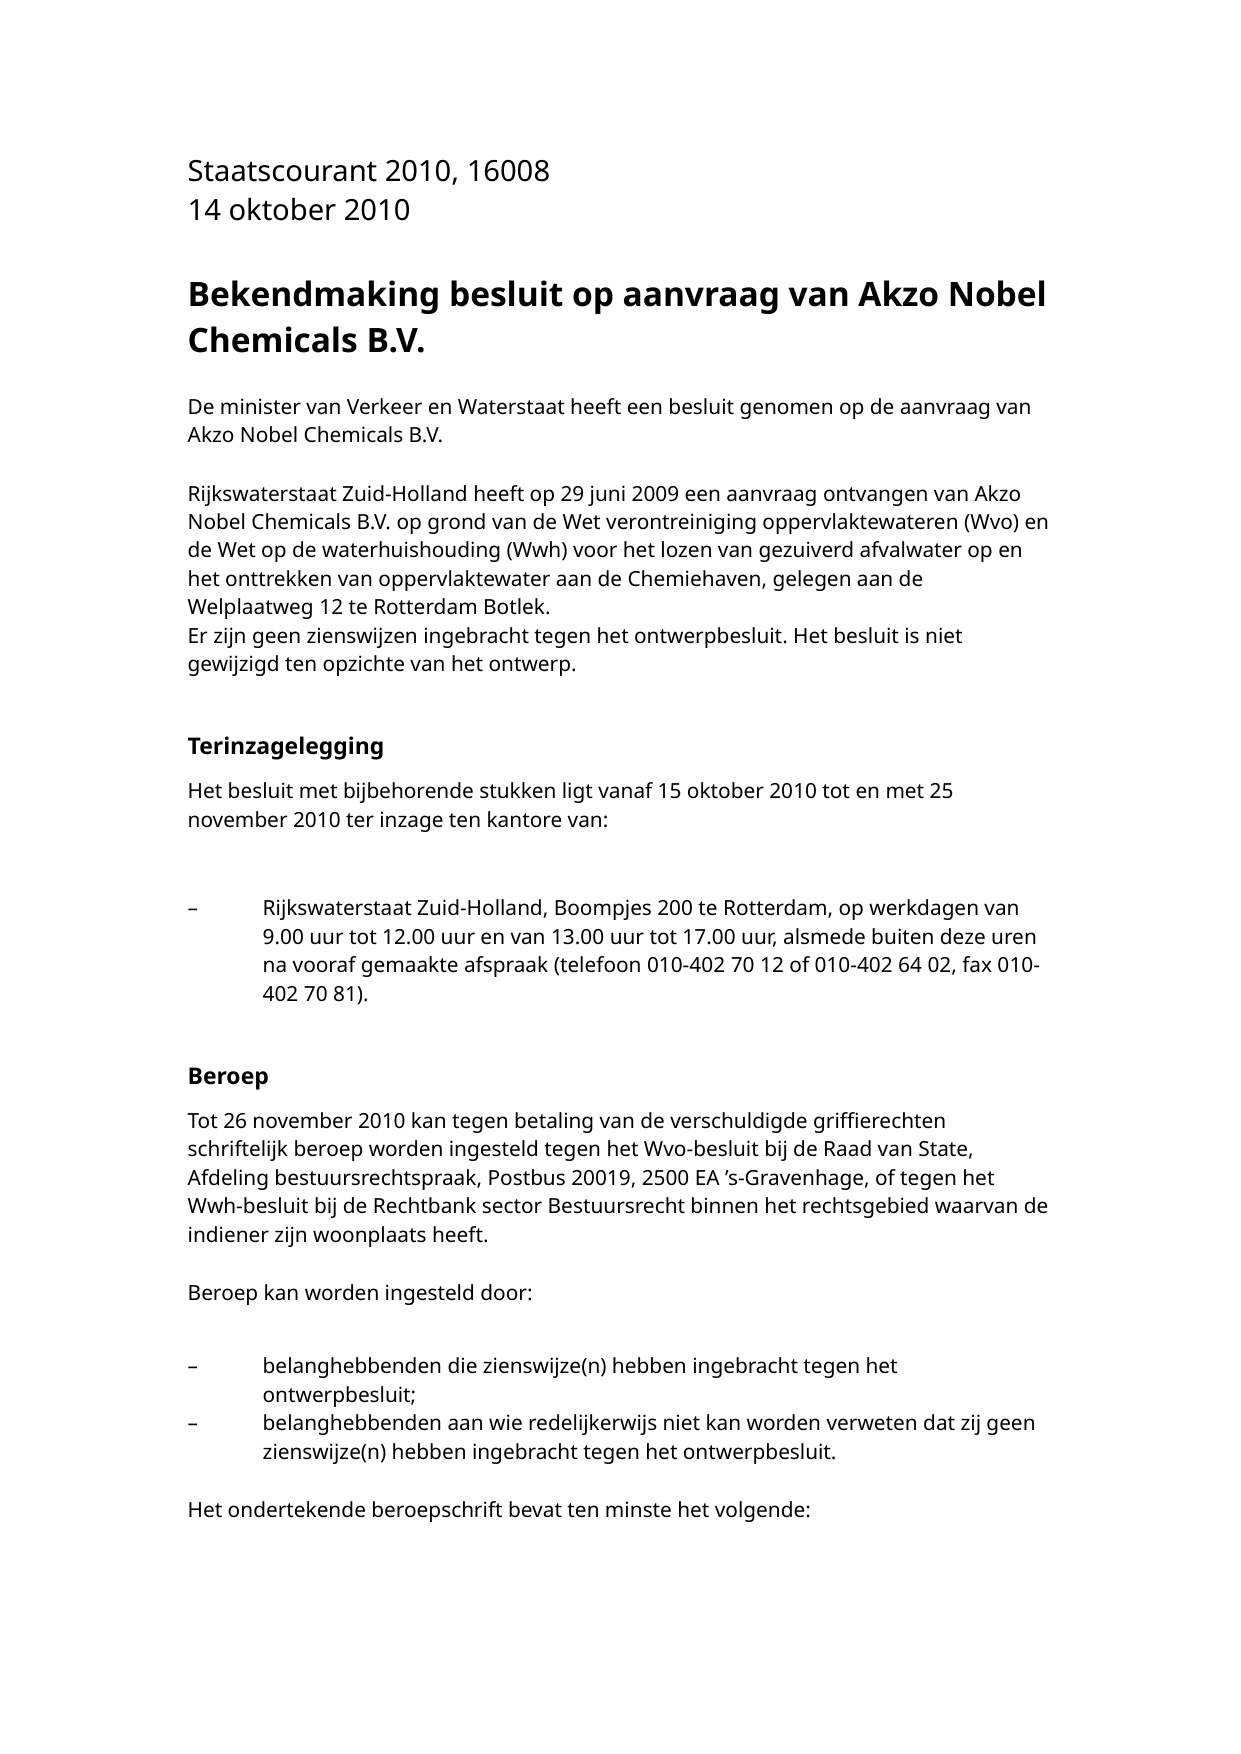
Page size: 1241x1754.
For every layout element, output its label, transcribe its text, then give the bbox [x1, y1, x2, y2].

text De minister van Verkeer en Waterstaat heeft een besluit genomen op de aanvraag van Akzo Nobel Chemicals B.V. [187, 392, 1053, 449]
list belanghebbenden die zienswijze(n) hebben ingebracht tegen het ontwerpbesluit; [187, 1352, 1053, 1408]
text Rijkswaterstaat Zuid-Holland heeft op 29 juni 2009 een aanvraag ontvangen van Akzo Nobel Chemicals B.V. op grond van de Wet verontreiniging oppervlaktewateren (Wvo) en de Wet op de waterhuishouding (Wwh) voor het lozen van gezuiverd afvalwater op en het onttrekken van oppervlaktewater aan de Chemiehaven, gelegen aan de Welplaatweg 12 te Rotterdam Botlek. [187, 479, 1053, 621]
text Tot 26 november 2010 kan tegen betaling van de verschuldigde griffierechten schriftelijk beroep worden ingesteld tegen het Wvo-besluit bij de Raad van State, Afdeling bestuursrechtspraak, Postbus 20019, 2500 EA ’s-Gravenhage, of tegen het Wwh-besluit bij de Rechtbank sector Bestuursrecht binnen het rechtsgebied waarvan de indiener zijn woonplaats heeft. [187, 1106, 1053, 1248]
text Staatscourant 2010, 16008 [187, 150, 1053, 190]
text 14 oktober 2010 [187, 190, 1053, 229]
subtitle Beroep [187, 1060, 1053, 1091]
subtitle Terinzagelegging [187, 730, 1053, 762]
list belanghebbenden aan wie redelijkerwijs niet kan worden verweten dat zij geen zienswijze(n) hebben ingebracht tegen het ontwerpbesluit. [187, 1408, 1053, 1465]
text Het besluit met bijbehorende stukken ligt vanaf 15 oktober 2010 tot en met 25 november 2010 ter inzage ten kantore van: [187, 777, 1053, 833]
subtitle Bekendmaking besluit op aanvraag van Akzo Nobel Chemicals B.V. [187, 271, 1053, 362]
text Beroep kan worden ingesteld door: [187, 1278, 1053, 1307]
text Er zijn geen zienswijzen ingebracht tegen het ontwerpbesluit. Het besluit is niet gewijzigd ten opzichte van het ontwerp. [187, 621, 1053, 678]
list Rijkswaterstaat Zuid-Holland, Boompjes 200 te Rotterdam, op werkdagen van 9.00 uur tot 12.00 uur en van 13.00 uur tot 17.00 uur, alsmede buiten deze uren na vooraf gemaakte afspraak (telefoon 010-402 70 12 of 010-402 64 02, fax 010-402 70 81). [187, 893, 1053, 1007]
text Het ondertekende beroepschrift bevat ten minste het volgende: [187, 1495, 1053, 1524]
